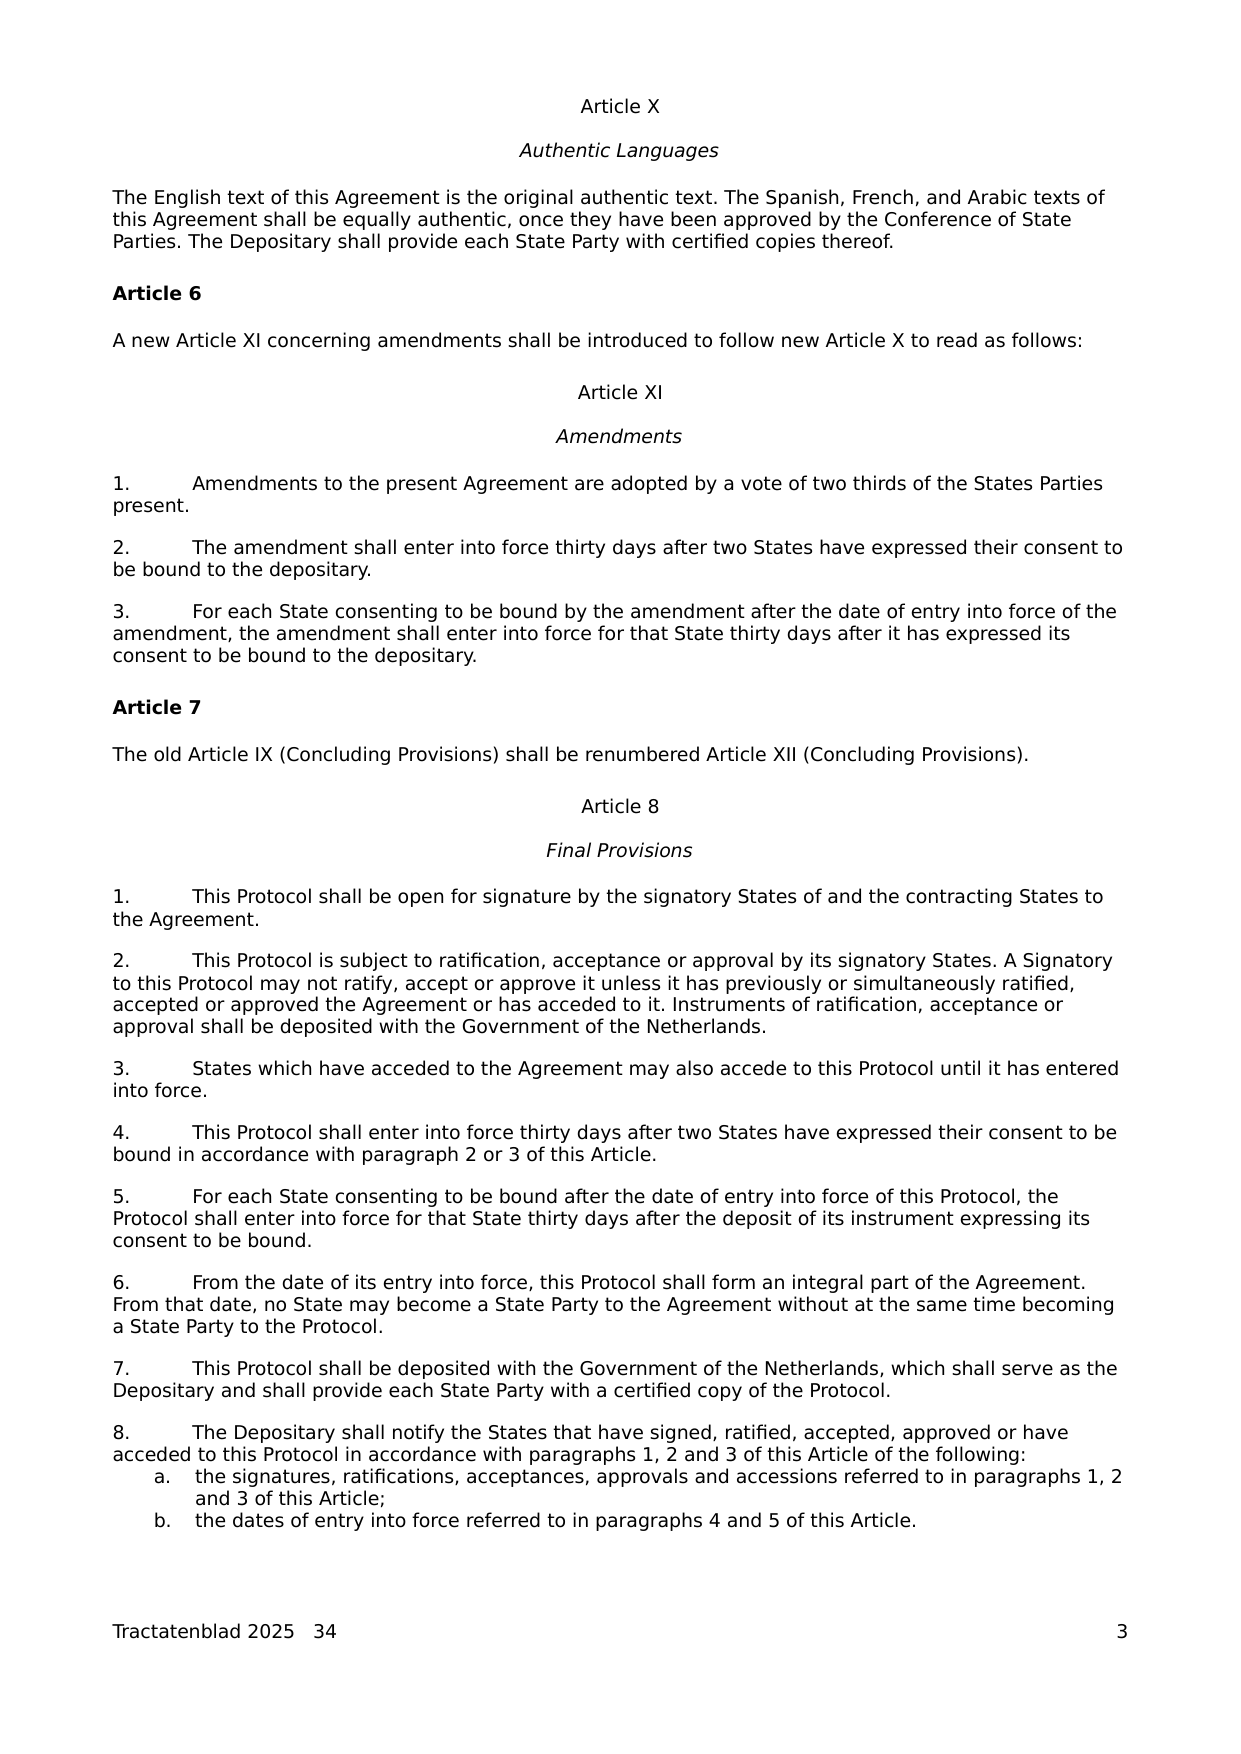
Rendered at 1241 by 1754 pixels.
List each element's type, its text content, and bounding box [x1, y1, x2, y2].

text 3. For each State consenting to be bound by the amendment after the date of entry into force of the amendment, the amendment shall enter into force for that State thirty days after it has expressed its consent to be bound to the depositary. [112, 601, 1128, 667]
subtitle Article 7 [112, 697, 1128, 718]
subtitle Article XI Amendments [112, 382, 1128, 448]
text 5. For each State consenting to be bound after the date of entry into force of this Protocol, the Protocol shall enter into force for that State thirty days after the deposit of its instrument expressing its consent to be bound. [112, 1186, 1128, 1252]
text 6. From the date of its entry into force, this Protocol shall form an integral part of the Agreement. From that date, no State may become a State Party to the Agreement without at the same time becoming a State Party to the Protocol. [112, 1272, 1128, 1338]
text The English text of this Agreement is the original authentic text. The Spanish, French, and Arabic texts of this Agreement shall be equally authentic, once they have been approved by the Conference of State Parties. The Depositary shall provide each State Party with certified copies thereof. [112, 187, 1128, 253]
text 4. This Protocol shall enter into force thirty days after two States have expressed their consent to be bound in accordance with paragraph 2 or 3 of this Article. [112, 1122, 1128, 1166]
text a. the signatures, ratifications, acceptances, approvals and accessions referred to in paragraphs 1, 2 and 3 of this Article; [153, 1466, 1128, 1510]
subtitle Article X Authentic Languages [112, 96, 1128, 162]
subtitle Article 6 [112, 283, 1128, 305]
text 2. The amendment shall enter into force thirty days after two States have expressed their consent to be bound to the depositary. [112, 537, 1128, 581]
text 3. States which have acceded to the Agreement may also accede to this Protocol until it has entered into force. [112, 1058, 1128, 1102]
text The old Article IX (Concluding Provisions) shall be renumbered Article XII (Concluding Provisions). [112, 743, 1128, 766]
subtitle Article 8 Final Provisions [112, 796, 1128, 861]
text b. the dates of entry into force referred to in paragraphs 4 and 5 of this Article. [153, 1510, 1128, 1532]
text 1. This Protocol shall be open for signature by the signatory States of and the contracting States to the Agreement. [112, 886, 1128, 930]
text A new Article XI concerning amendments shall be introduced to follow new Article X to read as follows: [112, 330, 1128, 352]
text 7. This Protocol shall be deposited with the Government of the Netherlands, which shall serve as the Depositary and shall provide each State Party with a certified copy of the Protocol. [112, 1358, 1128, 1402]
text 8. The Depositary shall notify the States that have signed, ratified, accepted, approved or have acceded to this Protocol in accordance with paragraphs 1, 2 and 3 of this Article of the following: [112, 1422, 1128, 1466]
text 1. Amendments to the present Agreement are adopted by a vote of two thirds of the States Parties present. [112, 473, 1128, 517]
text 2. This Protocol is subject to ratification, acceptance or approval by its signatory States. A Signatory to this Protocol may not ratify, accept or approve it unless it has previously or simultaneously ratified, accepted or approved the Agreement or has acceded to it. Instruments of ratification, acceptance or approval shall be deposited with the Government of the Netherlands. [112, 950, 1128, 1038]
